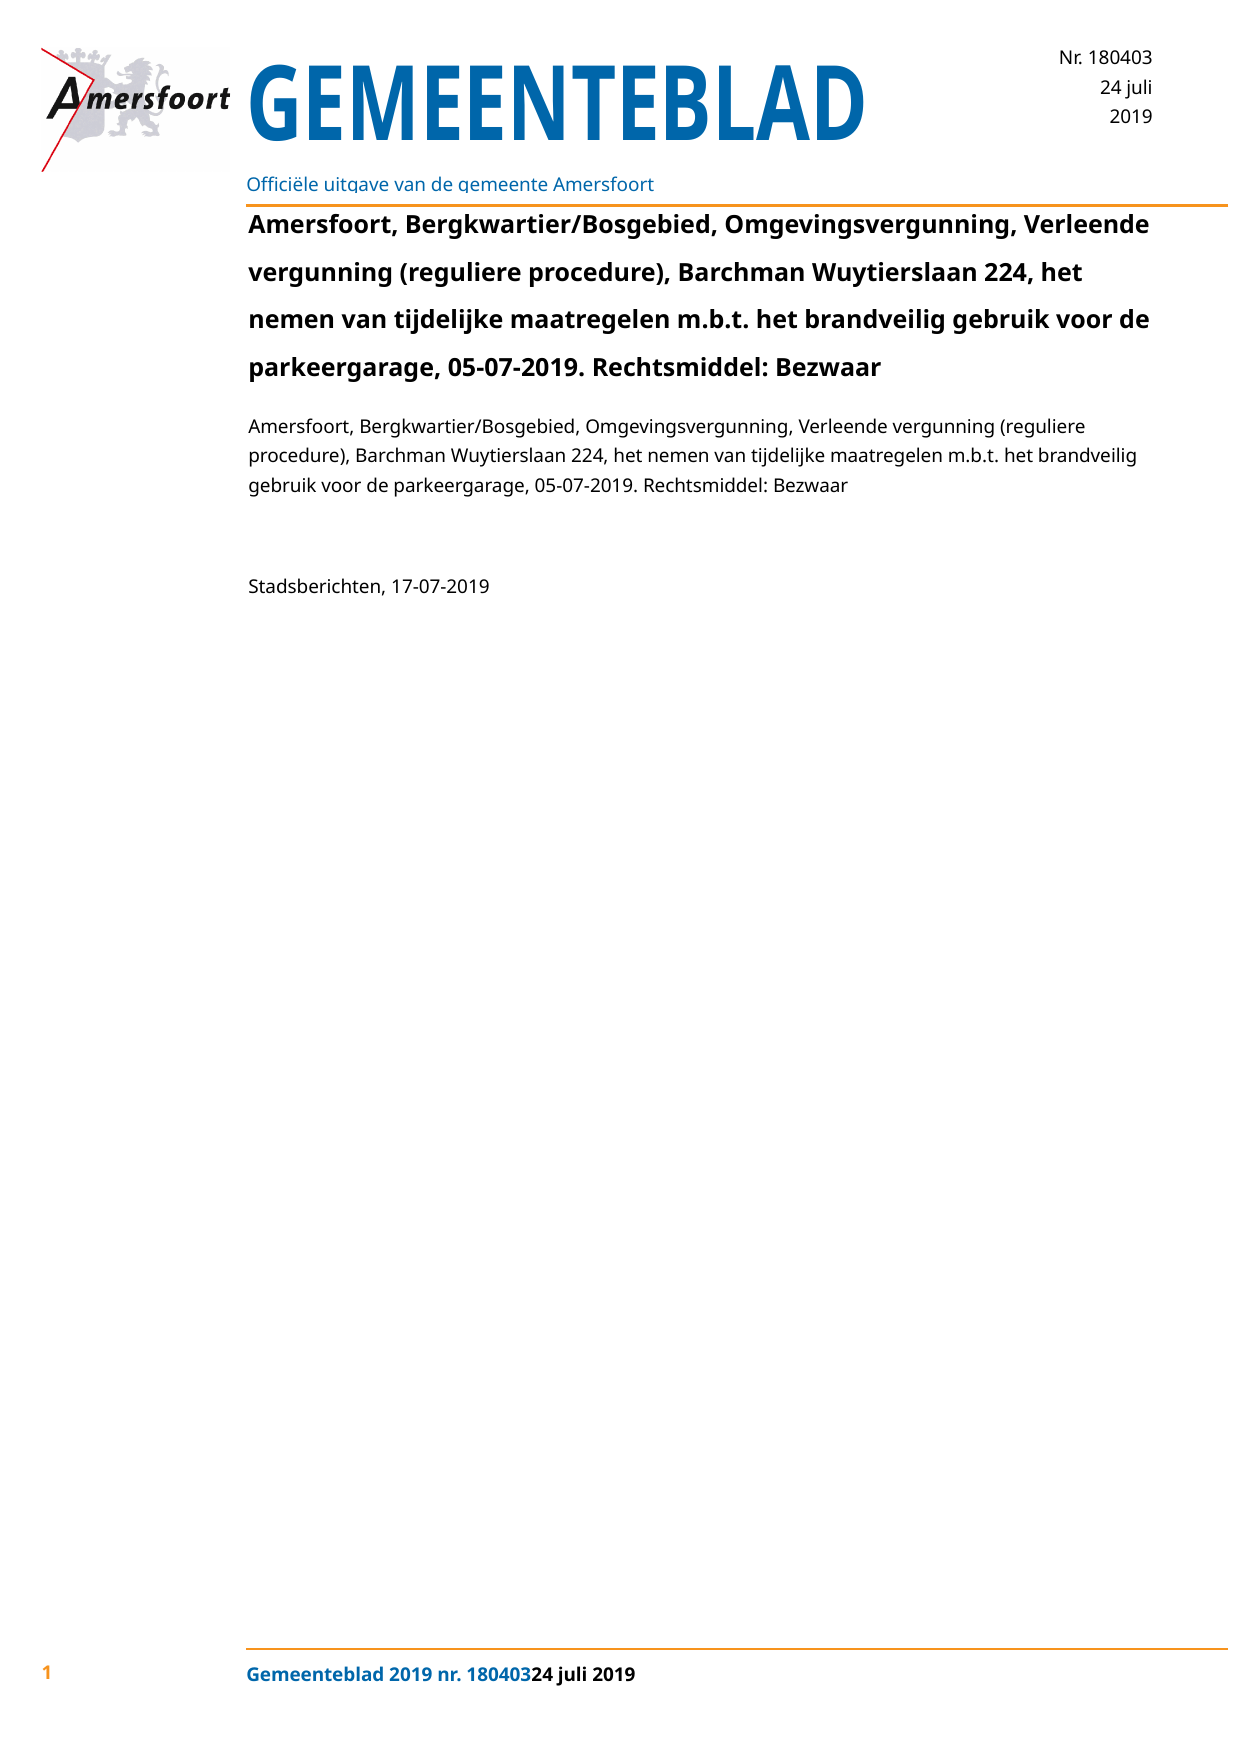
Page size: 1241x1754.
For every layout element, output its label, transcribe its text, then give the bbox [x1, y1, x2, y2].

text Amersfoort, Bergkwartier/Bosgebied, Omgevingsvergunning, Verleende vergunning (reguliere procedure), Barchman Wuytierslaan 224, het nemen van tijdelijke maatregelen m.b.t. het brandveilig gebruik voor de parkeergarage, 05-07-2019. Rechtsmiddel: Bezwaar [248, 207, 1152, 384]
text Stadsberichten, 17-07-2019 [248, 573, 1152, 599]
text Amersfoort, Bergkwartier/Bosgebied, Omgevingsvergunning, Verleende vergunning (reguliere procedure), Barchman Wuytierslaan 224, het nemen van tijdelijke maatregelen m.b.t. het brandveilig gebruik voor de parkeergarage, 05-07-2019. Rechtsmiddel: Bezwaar [248, 413, 1152, 498]
picture [41, 47, 231, 172]
